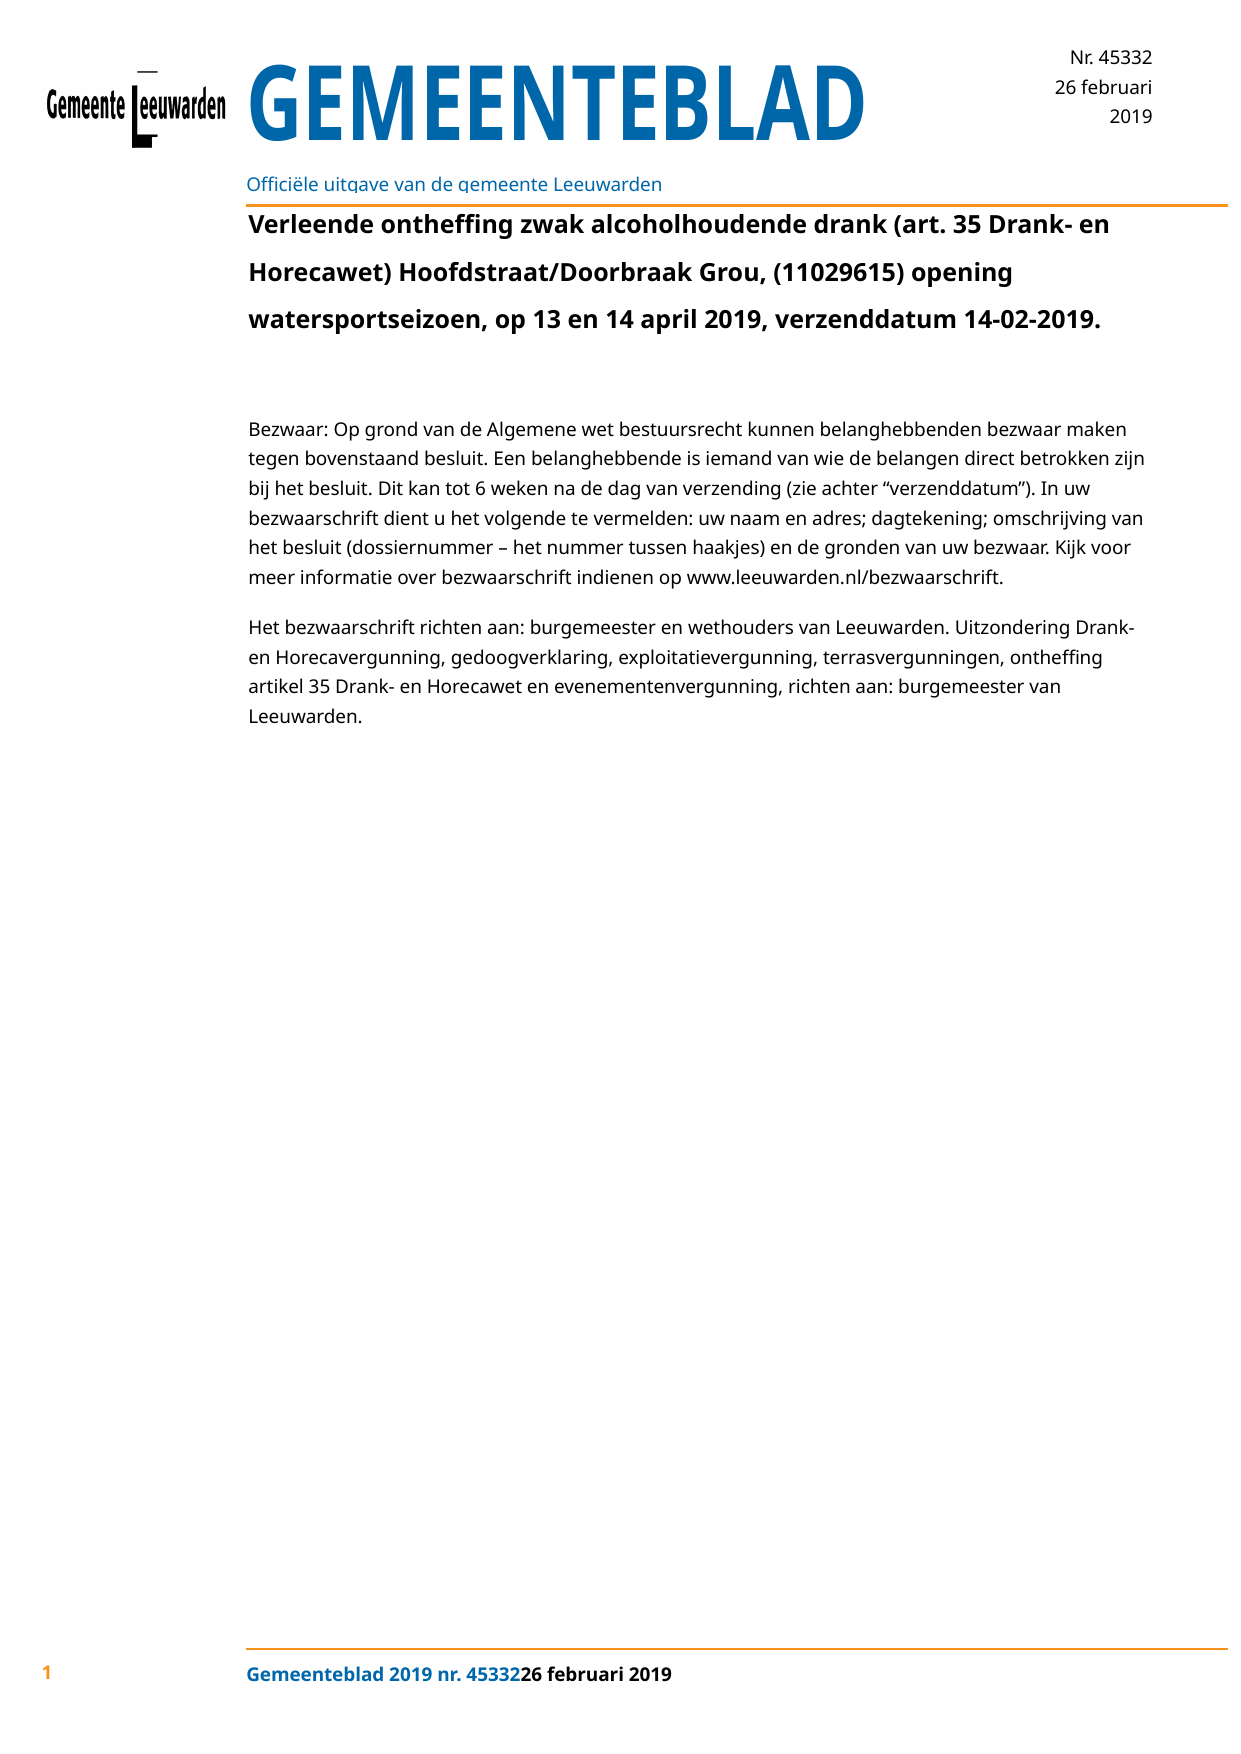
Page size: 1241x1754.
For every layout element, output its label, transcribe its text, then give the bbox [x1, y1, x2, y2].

text Bezwaar: Op grond van de Algemene wet bestuursrecht kunnen belanghebbenden bezwaar maken tegen bovenstaand besluit. Een belanghebbende is iemand van wie de belangen direct betrokken zijn bij het besluit. Dit kan tot 6 weken na de dag van verzending (zie achter “verzenddatum”). In uw bezwaarschrift dient u het volgende te vermelden: uw naam en adres; dagtekening; omschrijving van het besluit (dossiernummer – het nummer tussen haakjes) en de gronden van uw bezwaar. Kijk voor meer informatie over bezwaarschrift indienen op www.leeuwarden.nl/bezwaarschrift. [248, 416, 1152, 589]
text Verleende ontheffing zwak alcoholhoudende drank (art. 35 Drank- en Horecawet) Hoofdstraat/Doorbraak Grou, (11029615) opening watersportseizoen, op 13 en 14 april 2019, verzenddatum 14-02-2019. [248, 207, 1152, 336]
picture [41, 47, 231, 172]
text Het bezwaarschrift richten aan: burgemeester en wethouders van Leeuwarden. Uitzondering Drank- en Horecavergunning, gedoogverklaring, exploitatievergunning, terrasvergunningen, ontheffing artikel 35 Drank- en Horecawet en evenementenvergunning, richten aan: burgemeester van Leeuwarden. [248, 614, 1152, 729]
